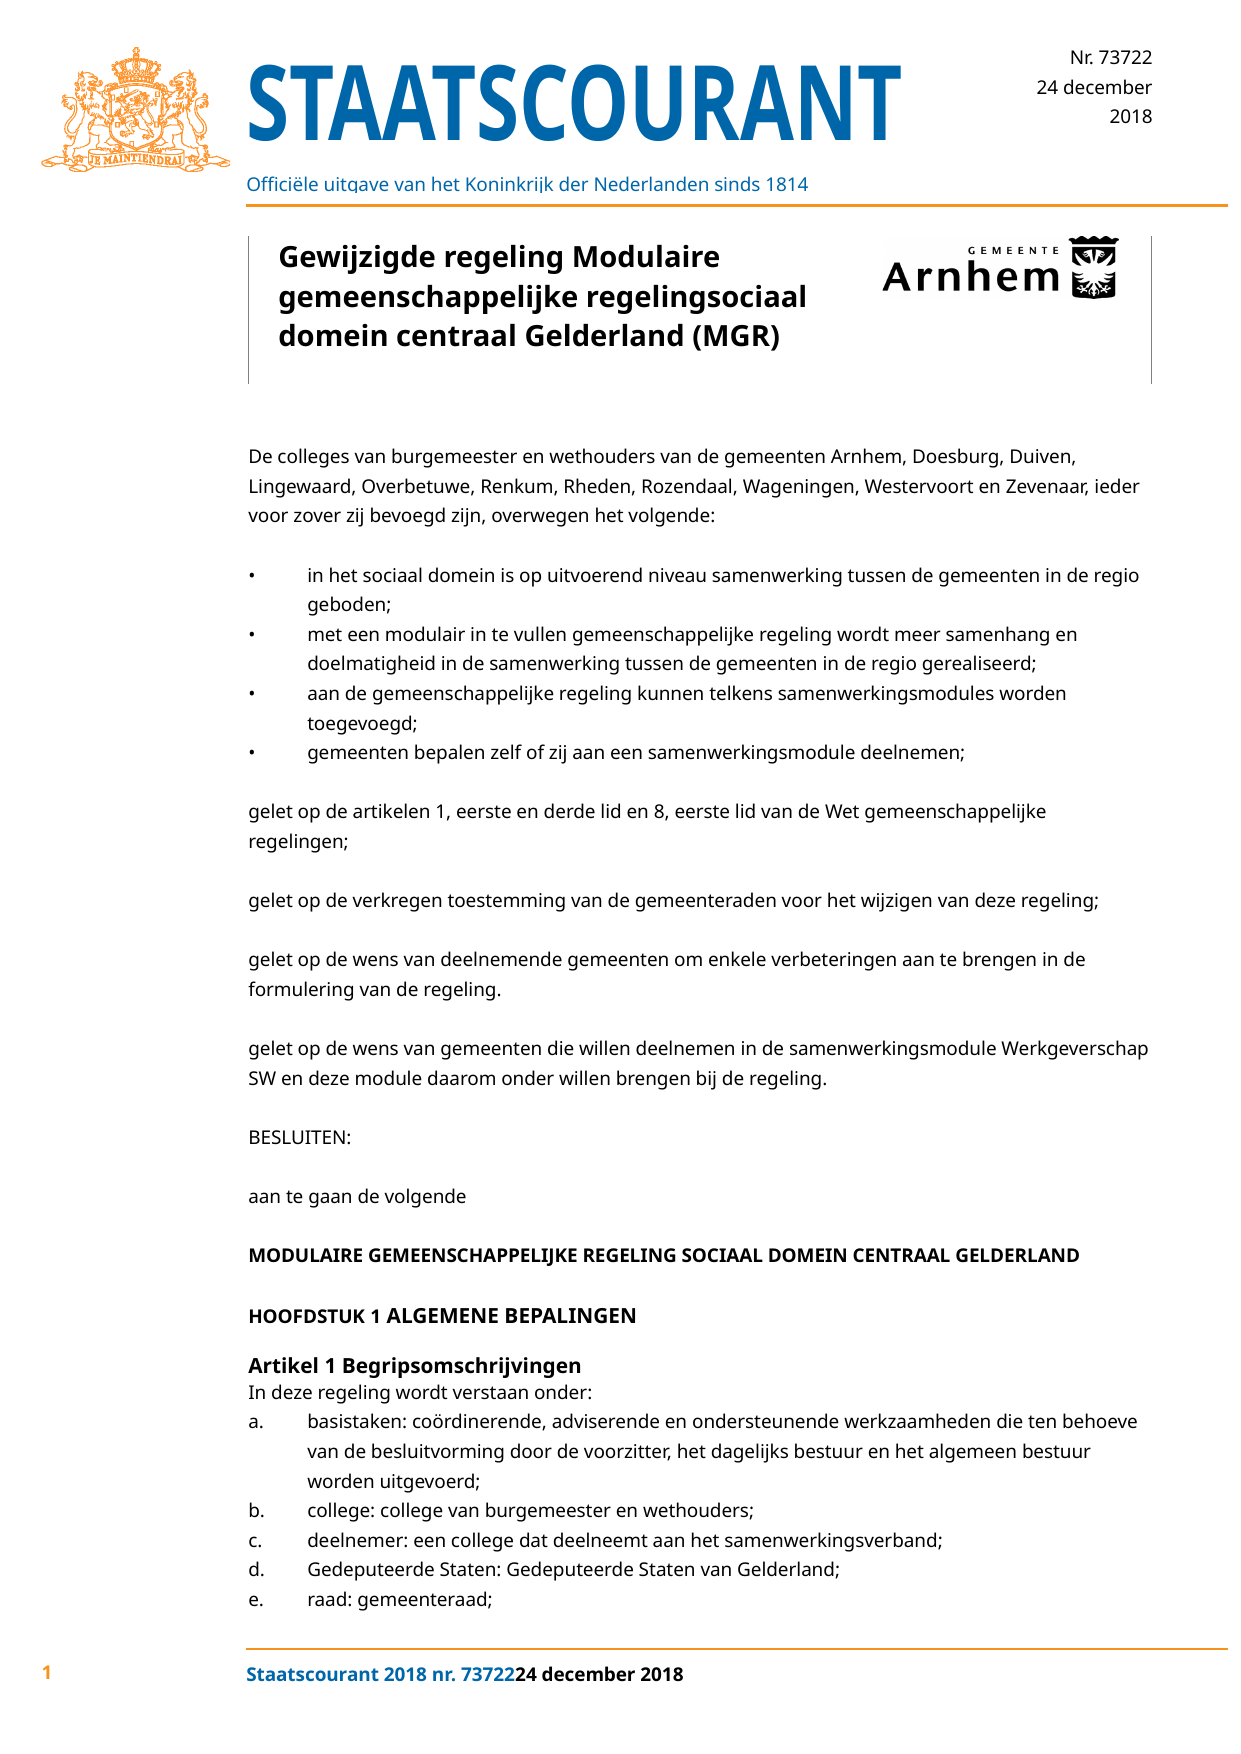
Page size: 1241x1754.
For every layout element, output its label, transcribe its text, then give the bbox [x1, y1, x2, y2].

list aan de gemeenschappelijke regeling kunnen telkens samenwerkingsmodules worden toegevoegd; [248, 680, 1152, 736]
text gelet op de artikelen 1, eerste en derde lid en 8, eerste lid van de Wet gemeenschappelijke regelingen; [248, 798, 1152, 854]
text gelet op de verkregen toestemming van de gemeenteraden voor het wijzigen van deze regeling; [248, 887, 1152, 913]
text gelet op de wens van deelnemende gemeenten om enkele verbeteringen aan te brengen in de formulering van de regeling. [248, 946, 1152, 1002]
text BESLUITEN: [248, 1124, 1152, 1150]
text MODULAIRE GEMEENSCHAPPELIJKE REGELING SOCIAAL DOMEIN CENTRAAL GELDERLAND [248, 1242, 1152, 1268]
list in het sociaal domein is op uitvoerend niveau samenwerking tussen de gemeenten in de regio geboden; [248, 562, 1152, 617]
list deelnemer: een college dat deelneemt aan het samenwerkingsverband; [248, 1527, 1152, 1553]
text HOOFDSTUK 1 ALGEMENE BEPALINGEN [248, 1301, 1152, 1330]
list gemeenten bepalen zelf of zij aan een samenwerkingsmodule deelnemen; [248, 739, 1152, 765]
text gelet op de wens van gemeenten die willen deelnemen in de samenwerkingsmodule Werkgeverschap SW en deze module daarom onder willen brengen bij de regeling. [248, 1035, 1152, 1091]
text aan te gaan de volgende [248, 1183, 1152, 1209]
picture [882, 236, 1119, 299]
table_header [850, 236, 1151, 384]
list basistaken: coördinerende, adviserende en ondersteunende werkzaamheden die ten behoeve van de besluitvorming door de voorzitter, het dagelijks bestuur en het algemeen bestuur worden uitgevoerd; [248, 1409, 1152, 1494]
table_header Gewijzigde regeling Modulaire gemeenschappelijke regelingsociaal domein centraal Gelderland (MGR) [249, 236, 850, 384]
list Gedeputeerde Staten: Gedeputeerde Staten van Gelderland; [248, 1557, 1152, 1582]
picture [41, 47, 231, 172]
list met een modulair in te vullen gemeenschappelijke regeling wordt meer samenhang en doelmatigheid in de samenwerking tussen de gemeenten in de regio gerealiseerd; [248, 621, 1152, 676]
text De colleges van burgemeester en wethouders van de gemeenten Arnhem, Doesburg, Duiven, Lingewaard, Overbetuwe, Renkum, Rheden, Rozendaal, Wageningen, Westervoort en Zevenaar, ieder voor zover zij bevoegd zijn, overwegen het volgende: [248, 443, 1152, 528]
list college: college van burgemeester en wethouders; [248, 1497, 1152, 1523]
text Artikel 1 Begripsomschrijvingen [248, 1351, 1152, 1379]
list raad: gemeenteraad; [248, 1586, 1152, 1612]
text In deze regeling wordt verstaan onder: [248, 1379, 1152, 1405]
